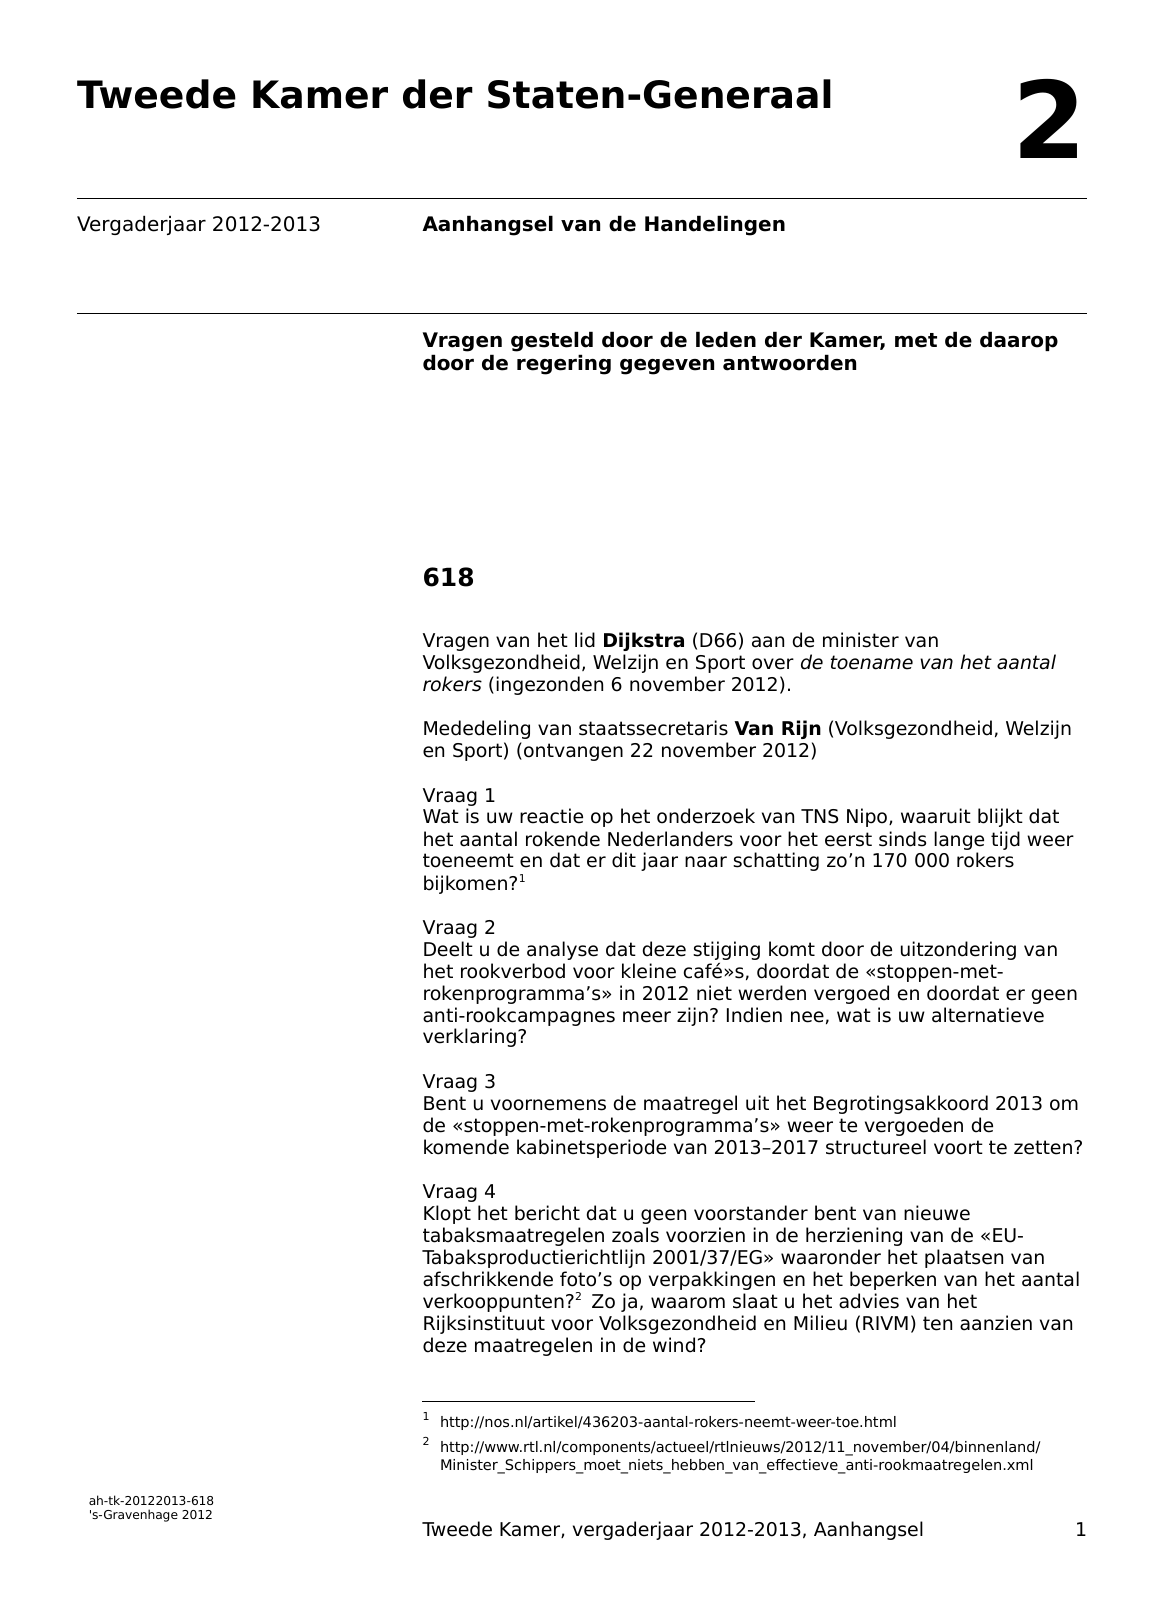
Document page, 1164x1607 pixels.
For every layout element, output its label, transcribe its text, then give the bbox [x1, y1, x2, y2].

text Wat is uw reactie op het onderzoek van TNS Nipo, waaruit blijkt dat het aantal rokende Nederlanders voor het eerst sinds lange tijd weer toeneemt en dat er dit jaar naar schatting zo’n 170 000 rokers bijkomen? [422, 806, 1087, 894]
text Vraag 2 [422, 917, 1087, 938]
text Vragen van het lid Dijkstra (D66) aan de minister van Volksgezondheid, Welzijn en Sport over de toename van het aantal rokers (ingezonden 6 november 2012). [422, 630, 1087, 696]
text Bent u voornemens de maatregel uit het Begrotingsakkoord 2013 om de «stoppen-met-rokenprogramma’s» weer te vergoeden de komende kabinetsperiode van 2013–2017 structureel voort te zetten? [422, 1093, 1087, 1158]
text http://www.rtl.nl/components/actueel/rtlnieuws/2012/11_november/04/binnenland/Minister_Schippers_moet_niets_hebben_van_effectieve_anti-rookmaatregelen.xml [422, 1435, 1087, 1474]
table_cell [77, 314, 422, 375]
text 618 [422, 563, 1087, 592]
table_cell Vergaderjaar 2012-2013 [77, 199, 422, 313]
text Vraag 1 [422, 784, 1087, 806]
table_header Tweede Kamer der Staten-Generaal [77, 59, 886, 198]
text Deelt u de analyse dat deze stijging komt door de uitzondering van het rookverbod voor kleine café»s, doordat de «stoppen-met-rokenprogramma’s» in 2012 niet werden vergoed en doordat er geen anti-rookcampagnes meer zijn? Indien nee, wat is uw alternatieve verklaring? [422, 938, 1087, 1048]
text ah-tk-20122013-618 [88, 1494, 323, 1508]
text 's-Gravenhage 2012 [88, 1508, 323, 1522]
text http://nos.nl/artikel/436203-aantal-rokers-neemt-weer-toe.html [422, 1410, 1087, 1432]
text Vraag 3 [422, 1071, 1087, 1093]
table_cell Vragen gesteld door de leden der Kamer, met de daarop door de regering gegeven antwoorden [422, 314, 1087, 375]
text Vraag 4 [422, 1181, 1087, 1203]
text Mededeling van staatssecretaris Van Rijn (Volksgezondheid, Welzijn en Sport) (ontvangen 22 november 2012) [422, 718, 1087, 762]
table_header 2 [886, 59, 1087, 198]
text Klopt het bericht dat u geen voorstander bent van nieuwe tabaksmaatregelen zoals voorzien in de herziening van de «EU-Tabaksproductierichtlijn 2001/37/EG» waaronder het plaatsen van afschrikkende foto’s op verpakkingen en het beperken van het aantal verkooppunten? Zo ja, waarom slaat u het advies van het Rijksinstituut voor Volksgezondheid en Milieu (RIVM) ten aanzien van deze maatregelen in de wind? [422, 1203, 1087, 1357]
table_cell Aanhangsel van de Handelingen [422, 199, 1087, 313]
